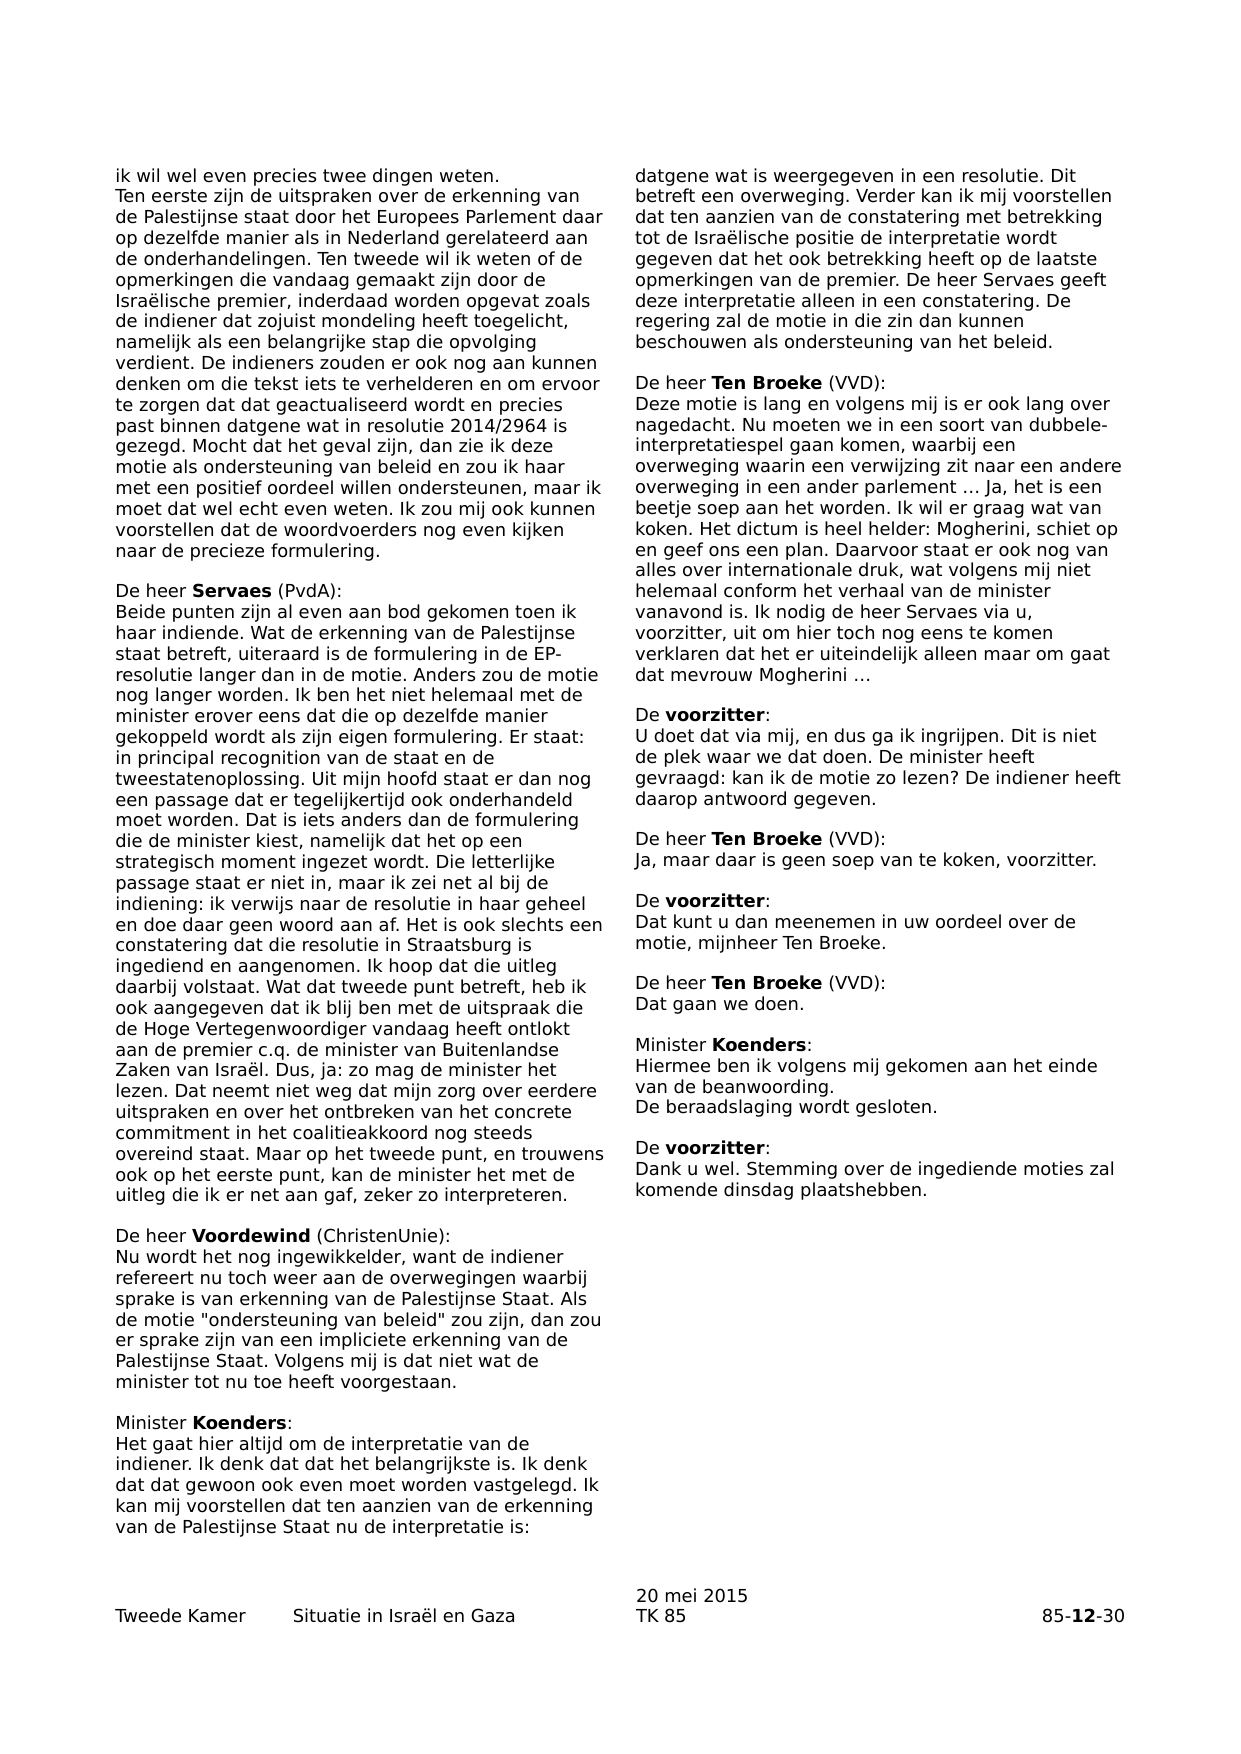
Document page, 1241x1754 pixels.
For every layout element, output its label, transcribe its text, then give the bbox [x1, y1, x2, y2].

text De voorzitter: [635, 1138, 1125, 1159]
text De heer Ten Broeke (VVD): [635, 829, 1125, 850]
text datgene wat is weergegeven in een resolutie. Dit betreft een overweging. Verder kan ik mij voorstellen dat ten aanzien van de constatering met betrekking tot de Israëlische positie de interpretatie wordt gegeven dat het ook betrekking heeft op de laatste opmerkingen van de premier. De heer Servaes geeft deze interpretatie alleen in een constatering. De regering zal de motie in die zin dan kunnen beschouwen als ondersteuning van het beleid. [635, 165, 1125, 353]
text Nu wordt het nog ingewikkelder, want de indiener refereert nu toch weer aan de overwegingen waarbij sprake is van erkenning van de Palestijnse Staat. Als de motie "ondersteuning van beleid" zou zijn, dan zou er sprake zijn van een impliciete erkenning van de Palestijnse Staat. Volgens mij is dat niet wat de minister tot nu toe heeft voorgestaan. [115, 1247, 605, 1393]
text U doet dat via mij, en dus ga ik ingrijpen. Dit is niet de plek waar we dat doen. De minister heeft gevraagd: kan ik de motie zo lezen? De indiener heeft daarop antwoord gegeven. [635, 726, 1125, 809]
text De heer Servaes (PvdA): [115, 581, 605, 602]
text Dat gaan we doen. [635, 994, 1125, 1015]
text Beide punten zijn al even aan bod gekomen toen ik haar indiende. Wat de erkenning van de Palestijnse staat betreft, uiteraard is de formulering in de EP-resolutie langer dan in de motie. Anders zou de motie nog langer worden. Ik ben het niet helemaal met de minister erover eens dat die op dezelfde manier gekoppeld wordt als zijn eigen formulering. Er staat: in principal recognition van de staat en de tweestatenoplossing. Uit mijn hoofd staat er dan nog een passage dat er tegelijkertijd ook onderhandeld moet worden. Dat is iets anders dan de formulering die de minister kiest, namelijk dat het op een strategisch moment ingezet wordt. Die letterlijke passage staat er niet in, maar ik zei net al bij de indiening: ik verwijs naar de resolutie in haar geheel en doe daar geen woord aan af. Het is ook slechts een constatering dat die resolutie in Straatsburg is ingediend en aangenomen. Ik hoop dat die uitleg daarbij volstaat. Wat dat tweede punt betreft, heb ik ook aangegeven dat ik blij ben met de uitspraak die de Hoge Vertegenwoordiger vandaag heeft ontlokt aan de premier c.q. de minister van Buitenlandse Zaken van Israël. Dus, ja: zo mag de minister het lezen. Dat neemt niet weg dat mijn zorg over eerdere uitspraken en over het ontbreken van het concrete commitment in het coalitieakkoord nog steeds overeind staat. Maar op het tweede punt, en trouwens ook op het eerste punt, kan de minister het met de uitleg die ik er net aan gaf, zeker zo interpreteren. [115, 602, 605, 1206]
text Minister Koenders: [115, 1413, 605, 1433]
text Minister Koenders: [635, 1035, 1125, 1056]
text Dank u wel. Stemming over de ingediende moties zal komende dinsdag plaatshebben. [635, 1159, 1125, 1200]
text Deze motie is lang en volgens mij is er ook lang over nagedacht. Nu moeten we in een soort van dubbele-interpretatiespel gaan komen, waarbij een overweging waarin een verwijzing zit naar een andere overweging in een ander parlement … Ja, het is een beetje soep aan het worden. Ik wil er graag wat van koken. Het dictum is heel helder: Mogherini, schiet op en geef ons een plan. Daarvoor staat er ook nog van alles over internationale druk, wat volgens mij niet helemaal conform het verhaal van de minister vanavond is. Ik nodig de heer Servaes via u, voorzitter, uit om hier toch nog eens te komen verklaren dat het er uiteindelijk alleen maar om gaat dat mevrouw Mogherini … [635, 393, 1125, 685]
text Ja, maar daar is geen soep van te koken, voorzitter. [635, 850, 1125, 871]
text Hiermee ben ik volgens mij gekomen aan het einde van de beanwoording. [635, 1056, 1125, 1097]
text Ten eerste zijn de uitspraken over de erkenning van de Palestijnse staat door het Europees Parlement daar op dezelfde manier als in Nederland gerelateerd aan de onderhandelingen. Ten tweede wil ik weten of de opmerkingen die vandaag gemaakt zijn door de Israëlische premier, inderdaad worden opgevat zoals de indiener dat zojuist mondeling heeft toegelicht, namelijk als een belangrijke stap die opvolging verdient. De indieners zouden er ook nog aan kunnen denken om die tekst iets te verhelderen en om ervoor te zorgen dat dat geactualiseerd wordt en precies past binnen datgene wat in resolutie 2014/2964 is gezegd. Mocht dat het geval zijn, dan zie ik deze motie als ondersteuning van beleid en zou ik haar met een positief oordeel willen ondersteunen, maar ik moet dat wel echt even weten. Ik zou mij ook kunnen voorstellen dat de woordvoerders nog even kijken naar de precieze formulering. [115, 186, 605, 561]
text De heer Ten Broeke (VVD): [635, 973, 1125, 994]
text De voorzitter: [635, 891, 1125, 912]
text Dat kunt u dan meenemen in uw oordeel over de motie, mijnheer Ten Broeke. [635, 912, 1125, 953]
text ik wil wel even precies twee dingen weten. [115, 165, 605, 186]
text De heer Voordewind (ChristenUnie): [115, 1226, 605, 1247]
text De beraadslaging wordt gesloten. [635, 1097, 1125, 1118]
text De heer Ten Broeke (VVD): [635, 373, 1125, 393]
text De voorzitter: [635, 705, 1125, 726]
text Het gaat hier altijd om de interpretatie van de indiener. Ik denk dat dat het belangrijkste is. Ik denk dat dat gewoon ook even moet worden vastgelegd. Ik kan mij voorstellen dat ten aanzien van de erkenning van de Palestijnse Staat nu de interpretatie is: [115, 1433, 605, 1537]
